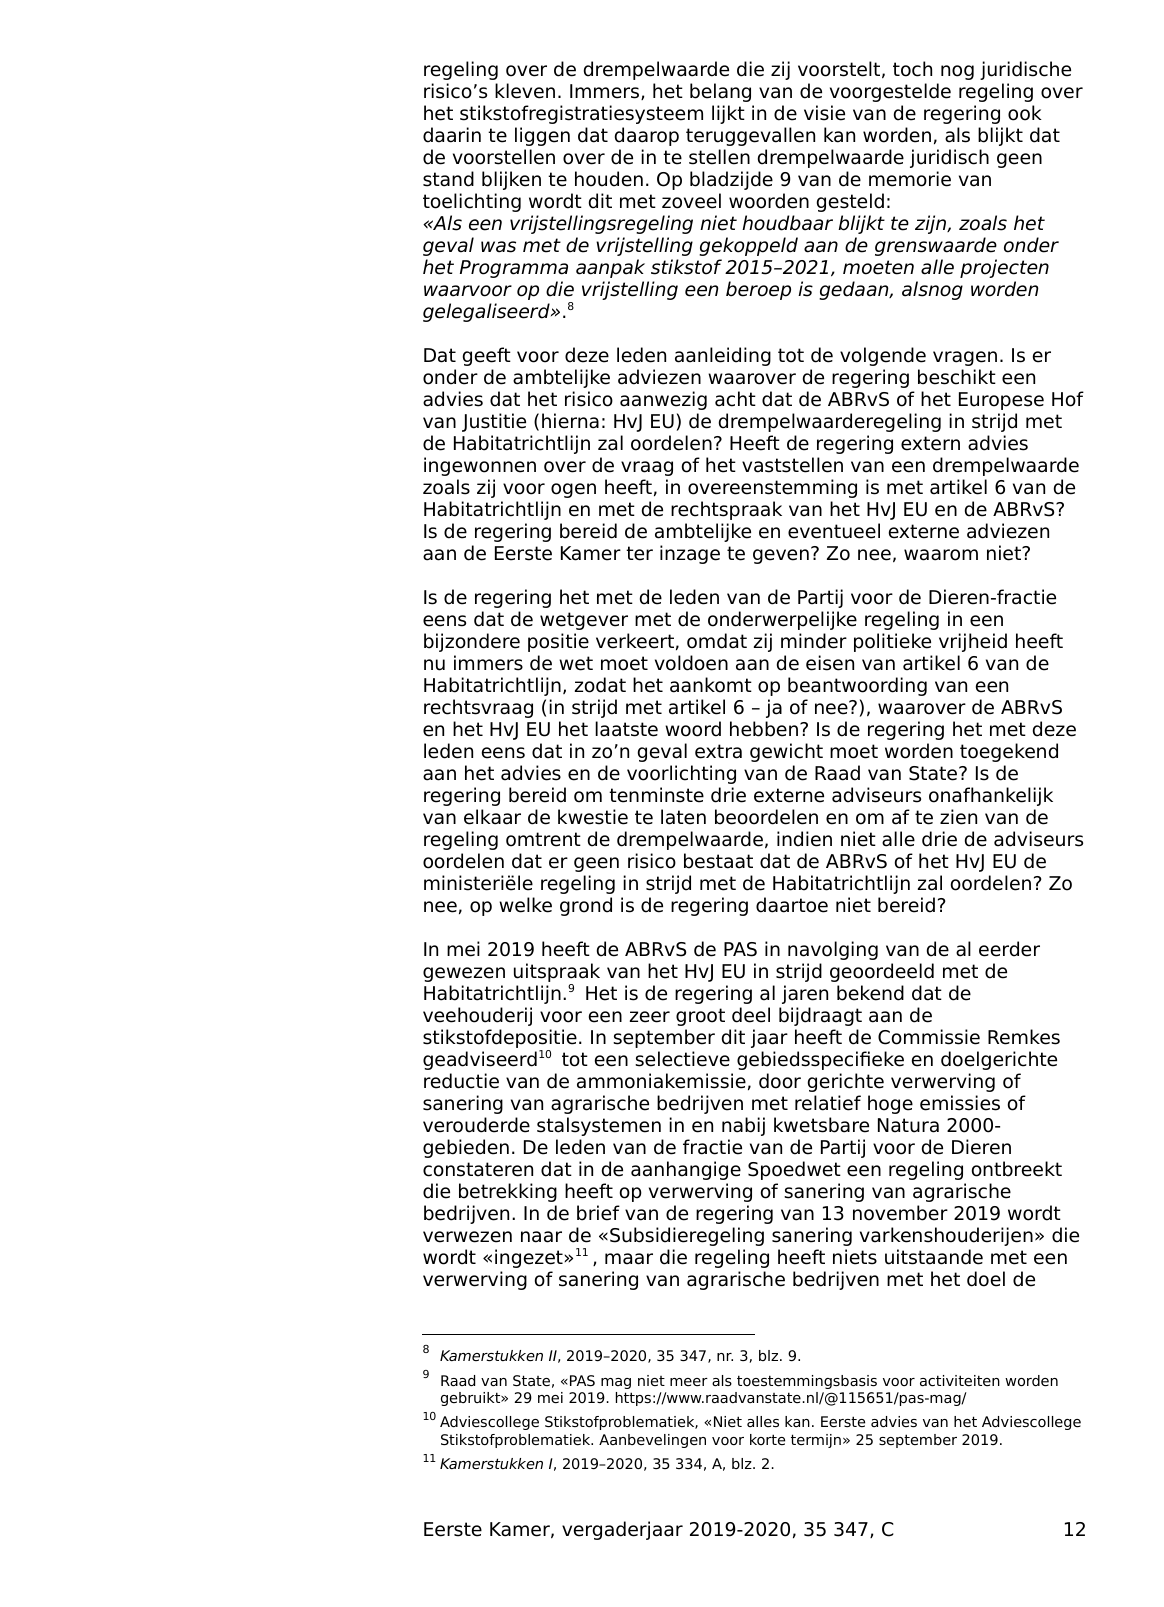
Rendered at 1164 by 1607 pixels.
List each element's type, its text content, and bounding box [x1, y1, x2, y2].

text Adviescollege Stikstofproblematiek, «Niet alles kan. Eerste advies van het Adviescollege Stikstofproblematiek. Aanbevelingen voor korte termijn» 25 september 2019. [422, 1410, 1087, 1449]
text Dat geeft voor deze leden aanleiding tot de volgende vragen. Is er onder de ambtelijke adviezen waarover de regering beschikt een advies dat het risico aanwezig acht dat de ABRvS of het Europese Hof van Justitie (hierna: HvJ EU) de drempelwaarderegeling in strijd met de Habitatrichtlijn zal oordelen? Heeft de regering extern advies ingewonnen over de vraag of het vaststellen van een drempelwaarde zoals zij voor ogen heeft, in overeenstemming is met artikel 6 van de Habitatrichtlijn en met de rechtspraak van het HvJ EU en de ABRvS? Is de regering bereid de ambtelijke en eventueel externe adviezen aan de Eerste Kamer ter inzage te geven? Zo nee, waarom niet? [422, 345, 1087, 565]
text Raad van State, «PAS mag niet meer als toestemmingsbasis voor activiteiten worden gebruikt» 29 mei 2019. https://www.raadvanstate.nl/@115651/pas-mag/ [422, 1368, 1087, 1407]
text Kamerstukken I, 2019–2020, 35 334, A, blz. 2. [422, 1452, 1087, 1474]
text «Als een vrijstellingsregeling niet houdbaar blijkt te zijn, zoals het geval was met de vrijstelling gekoppeld aan de grenswaarde onder het Programma aanpak stikstof 2015–2021, moeten alle projecten waarvoor op die vrijstelling een beroep is gedaan, alsnog worden gelegaliseerd». [422, 213, 1087, 323]
text In mei 2019 heeft de ABRvS de PAS in navolging van de al eerder gewezen uitspraak van het HvJ EU in strijd geoordeeld met de Habitatrichtlijn. Het is de regering al jaren bekend dat de veehouderij voor een zeer groot deel bijdraagt aan de stikstofdepositie. In september dit jaar heeft de Commissie Remkes geadviseerd tot een selectieve gebiedsspecifieke en doelgerichte reductie van de ammoniakemissie, door gerichte verwerving of sanering van agrarische bedrijven met relatief hoge emissies of verouderde stalsystemen in en nabij kwetsbare Natura 2000-gebieden. De leden van de fractie van de Partij voor de Dieren constateren dat in de aanhangige Spoedwet een regeling ontbreekt die betrekking heeft op verwerving of sanering van agrarische bedrijven. In de brief van de regering van 13 november 2019 wordt verwezen naar de «Subsidieregeling sanering varkenshouderijen» die wordt «ingezet», maar die regeling heeft niets uitstaande met een verwerving of sanering van agrarische bedrijven met het doel de [422, 939, 1087, 1291]
text Is de regering het met de leden van de Partij voor de Dieren-fractie eens dat de wetgever met de onderwerpelijke regeling in een bijzondere positie verkeert, omdat zij minder politieke vrijheid heeft nu immers de wet moet voldoen aan de eisen van artikel 6 van de Habitatrichtlijn, zodat het aankomt op beantwoording van een rechtsvraag (in strijd met artikel 6 – ja of nee?), waarover de ABRvS en het HvJ EU het laatste woord hebben? Is de regering het met deze leden eens dat in zo’n geval extra gewicht moet worden toegekend aan het advies en de voorlichting van de Raad van State? Is de regering bereid om tenminste drie externe adviseurs onafhankelijk van elkaar de kwestie te laten beoordelen en om af te zien van de regeling omtrent de drempelwaarde, indien niet alle drie de adviseurs oordelen dat er geen risico bestaat dat de ABRvS of het HvJ EU de ministeriële regeling in strijd met de Habitatrichtlijn zal oordelen? Zo nee, op welke grond is de regering daartoe niet bereid? [422, 587, 1087, 917]
text regeling over de drempelwaarde die zij voorstelt, toch nog juridische risico’s kleven. Immers, het belang van de voorgestelde regeling over het stikstofregistratiesysteem lijkt in de visie van de regering ook daarin te liggen dat daarop teruggevallen kan worden, als blijkt dat de voorstellen over de in te stellen drempelwaarde juridisch geen stand blijken te houden. Op bladzijde 9 van de memorie van toelichting wordt dit met zoveel woorden gesteld: [422, 59, 1087, 213]
text Kamerstukken II, 2019–2020, 35 347, nr. 3, blz. 9. [422, 1343, 1087, 1366]
